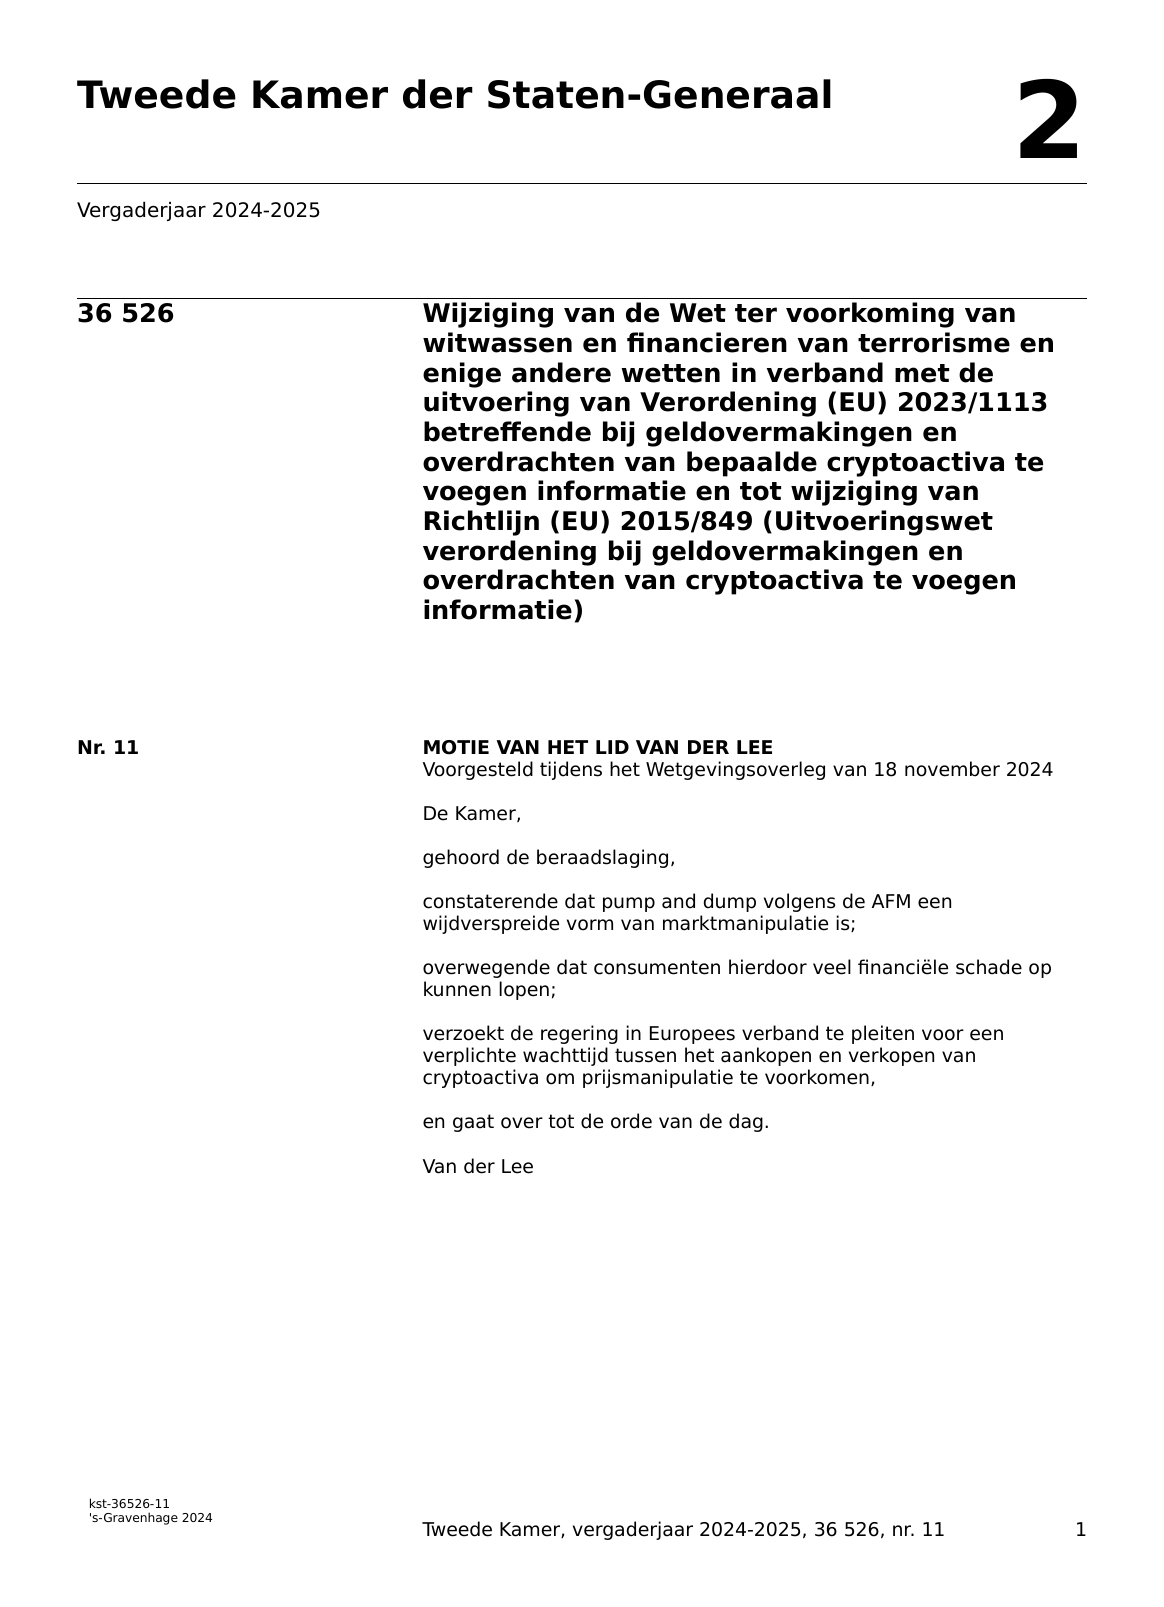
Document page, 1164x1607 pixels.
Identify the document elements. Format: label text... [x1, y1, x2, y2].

text overwegende dat consumenten hierdoor veel financiële schade op kunnen lopen; [422, 957, 1087, 1001]
table_header Tweede Kamer der Staten-Generaal [77, 59, 886, 183]
subtitle Nr. 11 MOTIE VAN HET LID VAN DER LEE [77, 737, 1087, 758]
text Van der Lee [422, 1156, 1087, 1178]
text Voorgesteld tijdens het Wetgevingsoverleg van 18 november 2024 [422, 758, 1087, 781]
text 's-Gravenhage 2024 [88, 1511, 323, 1525]
text constaterende dat pump and dump volgens de AFM een wijdverspreide vorm van marktmanipulatie is; [422, 891, 1087, 935]
text gehoord de beraadslaging, [422, 847, 1087, 869]
text kst-36526-11 [88, 1497, 323, 1511]
subtitle 36 526 Wijziging van de Wet ter voorkoming van witwassen en financieren van terrorisme en enige andere wetten in verband met de uitvoering van Verordening (EU) 2023/1113 betreffende bij geldovermakingen en overdrachten van bepaalde cryptoactiva te voegen informatie en tot wijziging van Richtlijn (EU) 2015/849 (Uitvoeringswet verordening bij geldovermakingen en overdrachten van cryptoactiva te voegen informatie) [77, 299, 1087, 626]
table_cell Vergaderjaar 2024-2025 [77, 184, 1087, 298]
text verzoekt de regering in Europees verband te pleiten voor een verplichte wachttijd tussen het aankopen en verkopen van cryptoactiva om prijsmanipulatie te voorkomen, [422, 1023, 1087, 1089]
table_header 2 [886, 59, 1087, 183]
text en gaat over tot de orde van de dag. [422, 1111, 1087, 1133]
text De Kamer, [422, 803, 1087, 825]
